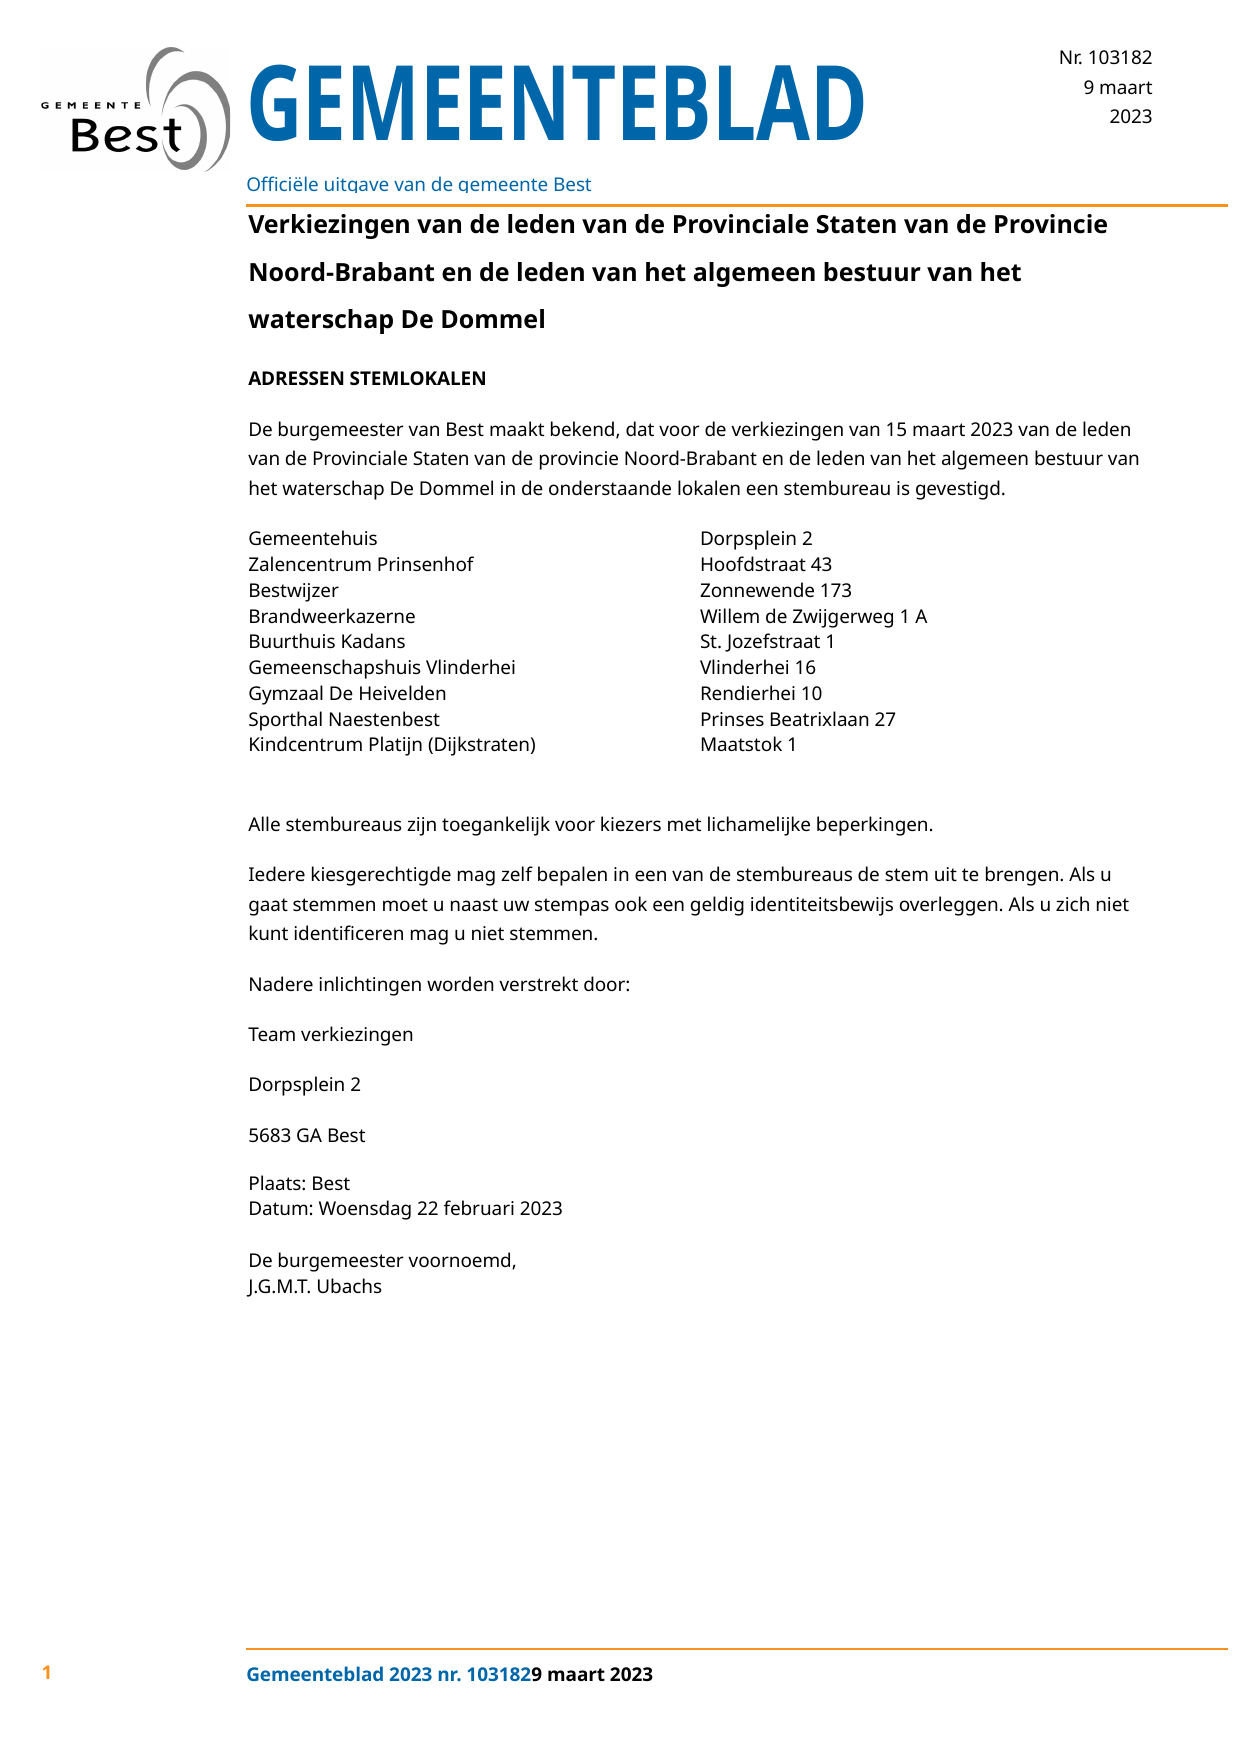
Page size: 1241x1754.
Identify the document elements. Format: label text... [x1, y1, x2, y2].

table_cell Gemeenschapshuis Vlinderhei [248, 654, 700, 680]
picture [41, 47, 231, 172]
table_cell Bestwijzer [248, 577, 700, 603]
table_cell Willem de Zwijgerweg 1 A [700, 603, 1152, 628]
text Team verkiezingen [248, 1021, 1152, 1047]
text Verkiezingen van de leden van de Provinciale Staten van de Provincie Noord-Brabant en de leden van het algemeen bestuur van het waterschap De Dommel [248, 207, 1152, 336]
text Dorpsplein 2 [248, 1072, 1152, 1097]
table_cell Prinses Beatrixlaan 27 [700, 706, 1152, 731]
text Iedere kiesgerechtigde mag zelf bepalen in een van de stembureaus de stem uit te brengen. Als u gaat stemmen moet u naast uw stempas ook een geldig identiteitsbewijs overleggen. Als u zich niet kunt identificeren mag u niet stemmen. [248, 861, 1152, 946]
table_cell Hoofdstraat 43 [700, 551, 1152, 577]
text Plaats: Best [248, 1170, 1152, 1196]
table_cell Brandweerkazerne [248, 603, 700, 628]
table_cell Zalencentrum Prinsenhof [248, 551, 700, 577]
text 5683 GA Best [248, 1122, 1152, 1148]
text De burgemeester voornoemd, [248, 1247, 1152, 1273]
table_cell Rendierhei 10 [700, 680, 1152, 706]
text J.G.M.T. Ubachs [248, 1273, 1152, 1298]
table_cell Sporthal Naestenbest [248, 706, 700, 731]
text Alle stembureaus zijn toegankelijk voor kiezers met lichamelijke beperkingen. [248, 811, 1152, 837]
text Nadere inlichtingen worden verstrekt door: [248, 971, 1152, 997]
text De burgemeester van Best maakt bekend, dat voor de verkiezingen van 15 maart 2023 van de leden van de Provinciale Staten van de provincie Noord-Brabant en de leden van het algemeen bestuur van het waterschap De Dommel in de onderstaande lokalen een stembureau is gevestigd. [248, 416, 1152, 501]
table_cell Zonnewende 173 [700, 577, 1152, 603]
table_header Dorpsplein 2 [700, 526, 1152, 551]
table_cell Maatstok 1 [700, 731, 1152, 757]
table_cell St. Jozefstraat 1 [700, 629, 1152, 654]
table_cell Vlinderhei 16 [700, 654, 1152, 680]
text Datum: Woensdag 22 februari 2023 [248, 1196, 1152, 1221]
table_header Gemeentehuis [248, 526, 700, 551]
table_cell Buurthuis Kadans [248, 629, 700, 654]
text ADRESSEN STEMLOKALEN [248, 366, 1152, 391]
table_cell Gymzaal De Heivelden [248, 680, 700, 706]
table_cell Kindcentrum Platijn (Dijkstraten) [248, 731, 700, 757]
